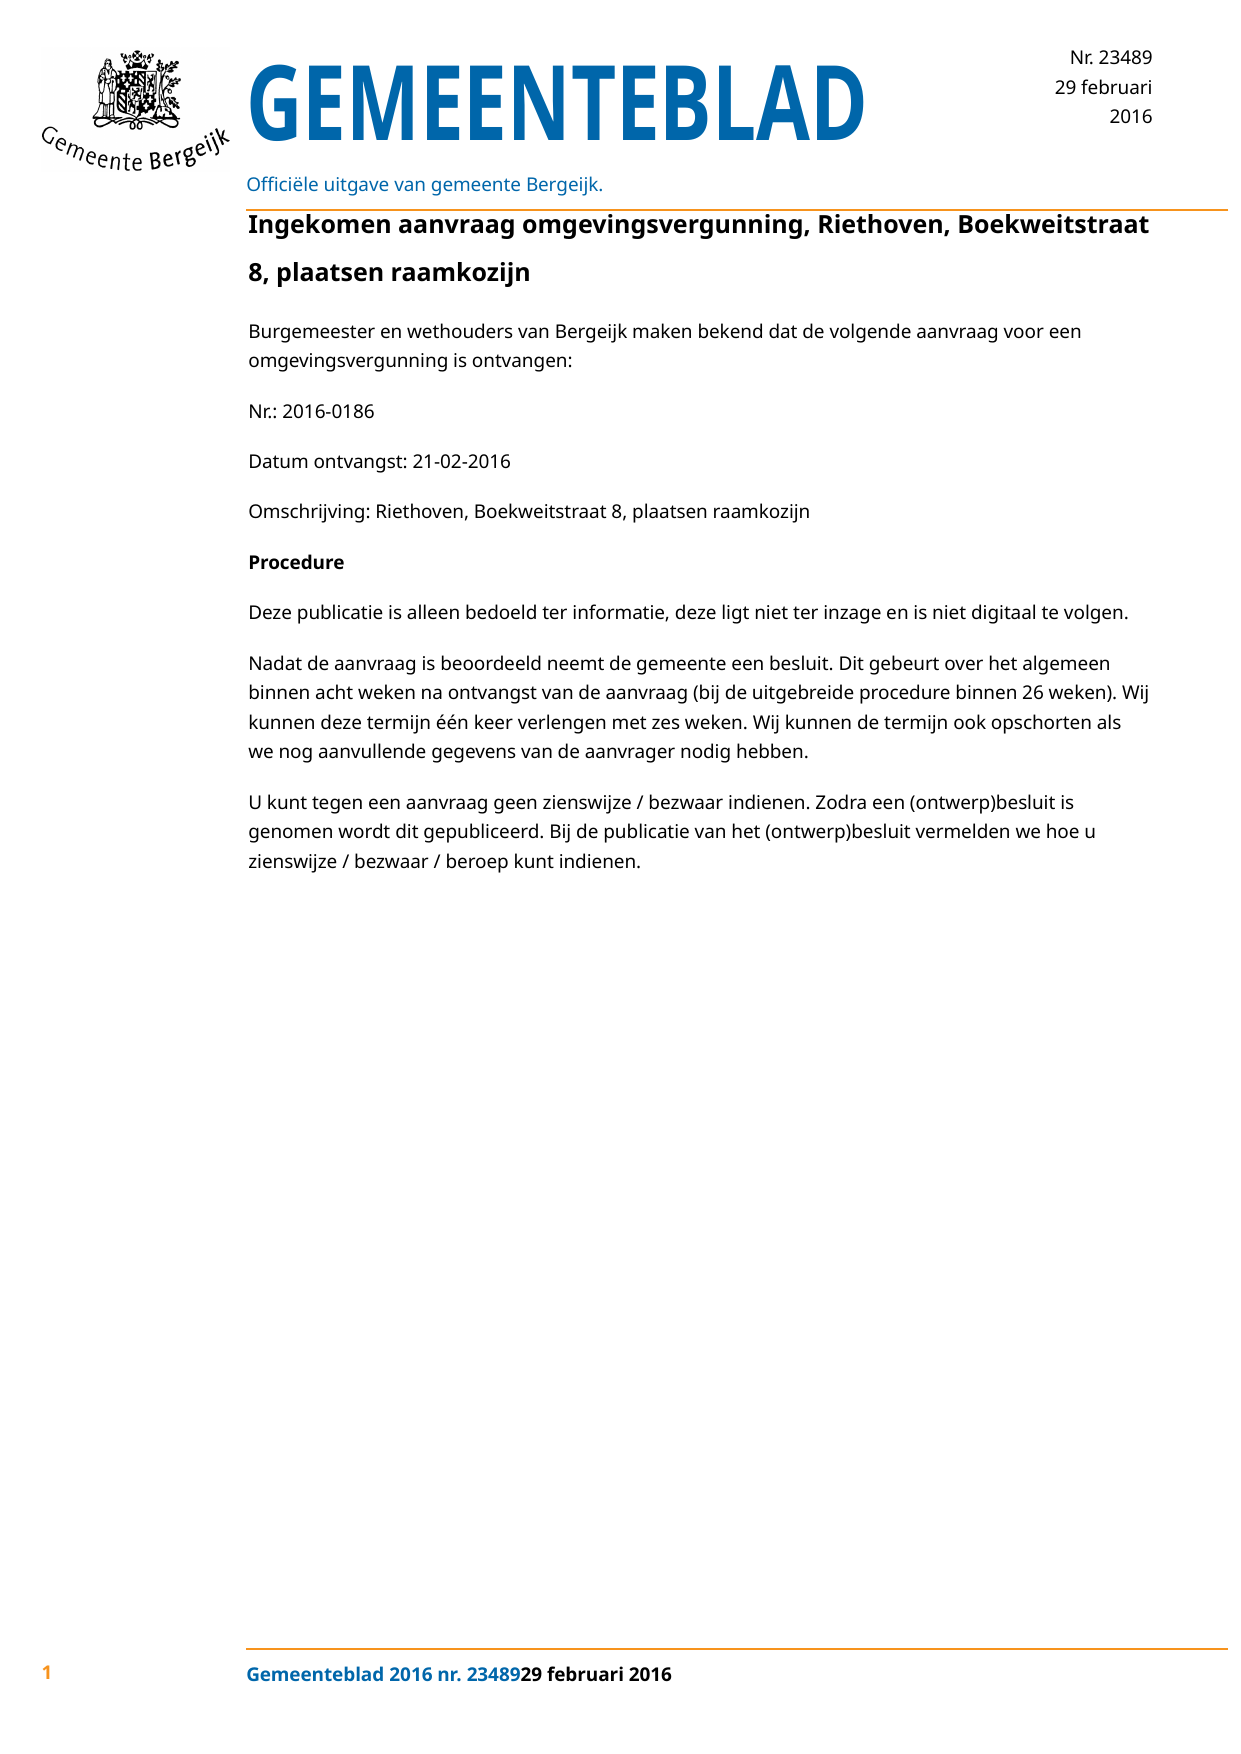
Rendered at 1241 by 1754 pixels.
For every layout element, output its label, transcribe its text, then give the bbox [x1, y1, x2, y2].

text U kunt tegen een aanvraag geen zienswijze / bezwaar indienen. Zodra een (ontwerp)besluit is genomen wordt dit gepubliceerd. Bij de publicatie van het (ontwerp)besluit vermelden we hoe u zienswijze / bezwaar / beroep kunt indienen. [248, 789, 1152, 874]
text Procedure [248, 549, 1152, 575]
text Nr.: 2016-0186 [248, 398, 1152, 424]
text Nadat de aanvraag is beoordeeld neemt de gemeente een besluit. Dit gebeurt over het algemeen binnen acht weken na ontvangst van de aanvraag (bij de uitgebreide procedure binnen 26 weken). Wij kunnen deze termijn één keer verlengen met zes weken. Wij kunnen de termijn ook opschorten als we nog aanvullende gegevens van de aanvrager nodig hebben. [248, 650, 1152, 764]
text Burgemeester en wethouders van Bergeijk maken bekend dat de volgende aanvraag voor een omgevingsvergunning is ontvangen: [248, 318, 1152, 373]
text Deze publicatie is alleen bedoeld ter informatie, deze ligt niet ter inzage en is niet digitaal te volgen. [248, 599, 1152, 625]
text Omschrijving: Riethoven, Boekweitstraat 8, plaatsen raamkozijn [248, 499, 1152, 524]
text Ingekomen aanvraag omgevingsvergunning, Riethoven, Boekweitstraat 8, plaatsen raamkozijn [248, 211, 1152, 288]
text Datum ontvangst: 21-02-2016 [248, 448, 1152, 474]
picture [41, 47, 231, 172]
